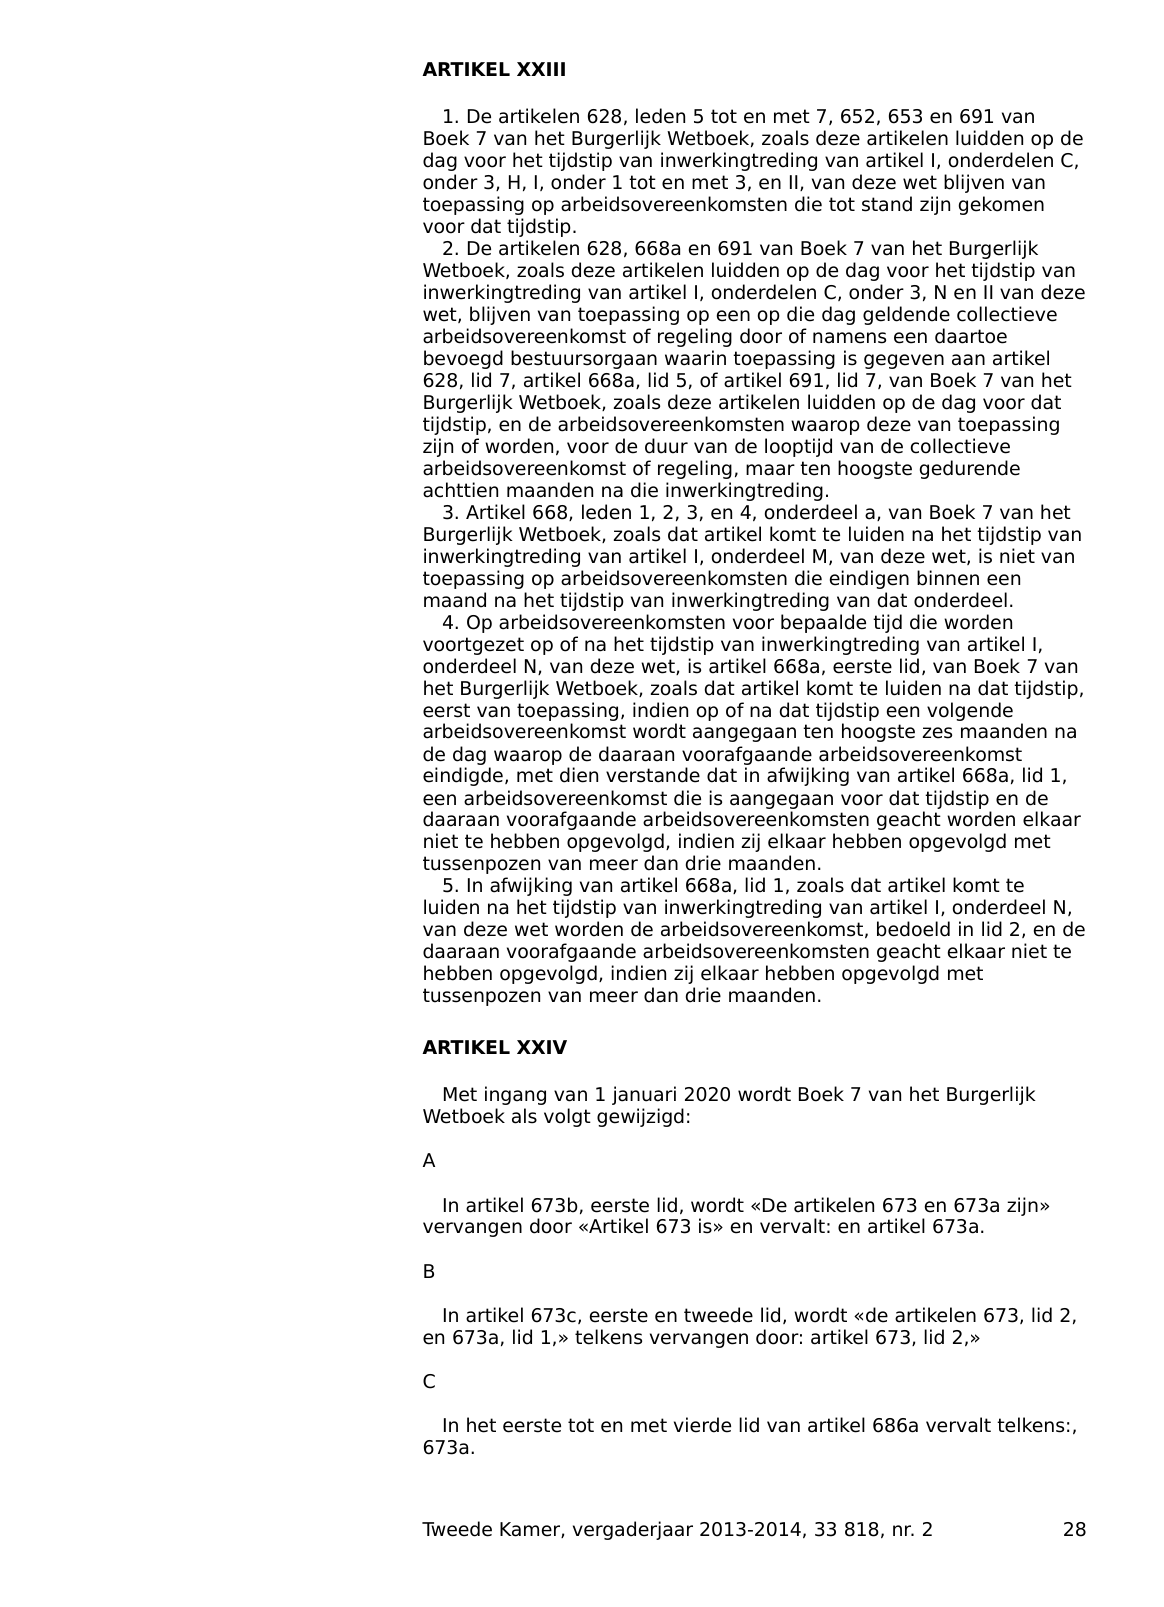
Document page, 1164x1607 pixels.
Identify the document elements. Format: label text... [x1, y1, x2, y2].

text C [422, 1371, 1087, 1393]
subtitle ARTIKEL XXIV [422, 1037, 1087, 1059]
text 4. Op arbeidsovereenkomsten voor bepaalde tijd die worden voortgezet op of na het tijdstip van inwerkingtreding van artikel I, onderdeel N, van deze wet, is artikel 668a, eerste lid, van Boek 7 van het Burgerlijk Wetboek, zoals dat artikel komt te luiden na dat tijdstip, eerst van toepassing, indien op of na dat tijdstip een volgende arbeidsovereenkomst wordt aangegaan ten hoogste zes maanden na de dag waarop de daaraan voorafgaande arbeidsovereenkomst eindigde, met dien verstande dat in afwijking van artikel 668a, lid 1, een arbeidsovereenkomst die is aangegaan voor dat tijdstip en de daaraan voorafgaande arbeidsovereenkomsten geacht worden elkaar niet te hebben opgevolgd, indien zij elkaar hebben opgevolgd met tussenpozen van meer dan drie maanden. [422, 612, 1087, 875]
text B [422, 1261, 1087, 1283]
text A [422, 1150, 1087, 1172]
subtitle ARTIKEL XXIII [422, 59, 1087, 81]
text In artikel 673c, eerste en tweede lid, wordt «de artikelen 673, lid 2, en 673a, lid 1,» telkens vervangen door: artikel 673, lid 2,» [422, 1305, 1087, 1349]
text In artikel 673b, eerste lid, wordt «De artikelen 673 en 673a zijn» vervangen door «Artikel 673 is» en vervalt: en artikel 673a. [422, 1194, 1087, 1238]
text 2. De artikelen 628, 668a en 691 van Boek 7 van het Burgerlijk Wetboek, zoals deze artikelen luidden op de dag voor het tijdstip van inwerkingtreding van artikel I, onderdelen C, onder 3, N en II van deze wet, blijven van toepassing op een op die dag geldende collectieve arbeidsovereenkomst of regeling door of namens een daartoe bevoegd bestuursorgaan waarin toepassing is gegeven aan artikel 628, lid 7, artikel 668a, lid 5, of artikel 691, lid 7, van Boek 7 van het Burgerlijk Wetboek, zoals deze artikelen luidden op de dag voor dat tijdstip, en de arbeidsovereenkomsten waarop deze van toepassing zijn of worden, voor de duur van de looptijd van de collectieve arbeidsovereenkomst of regeling, maar ten hoogste gedurende achttien maanden na die inwerkingtreding. [422, 238, 1087, 502]
text 1. De artikelen 628, leden 5 tot en met 7, 652, 653 en 691 van Boek 7 van het Burgerlijk Wetboek, zoals deze artikelen luidden op de dag voor het tijdstip van inwerkingtreding van artikel I, onderdelen C, onder 3, H, I, onder 1 tot en met 3, en II, van deze wet blijven van toepassing op arbeidsovereenkomsten die tot stand zijn gekomen voor dat tijdstip. [422, 106, 1087, 238]
text 5. In afwijking van artikel 668a, lid 1, zoals dat artikel komt te luiden na het tijdstip van inwerkingtreding van artikel I, onderdeel N, van deze wet worden de arbeidsovereenkomst, bedoeld in lid 2, en de daaraan voorafgaande arbeidsovereenkomsten geacht elkaar niet te hebben opgevolgd, indien zij elkaar hebben opgevolgd met tussenpozen van meer dan drie maanden. [422, 875, 1087, 1007]
text In het eerste tot en met vierde lid van artikel 686a vervalt telkens:, 673a. [422, 1415, 1087, 1459]
text Met ingang van 1 januari 2020 wordt Boek 7 van het Burgerlijk Wetboek als volgt gewijzigd: [422, 1084, 1087, 1128]
text 3. Artikel 668, leden 1, 2, 3, en 4, onderdeel a, van Boek 7 van het Burgerlijk Wetboek, zoals dat artikel komt te luiden na het tijdstip van inwerkingtreding van artikel I, onderdeel M, van deze wet, is niet van toepassing op arbeidsovereenkomsten die eindigen binnen een maand na het tijdstip van inwerkingtreding van dat onderdeel. [422, 502, 1087, 612]
